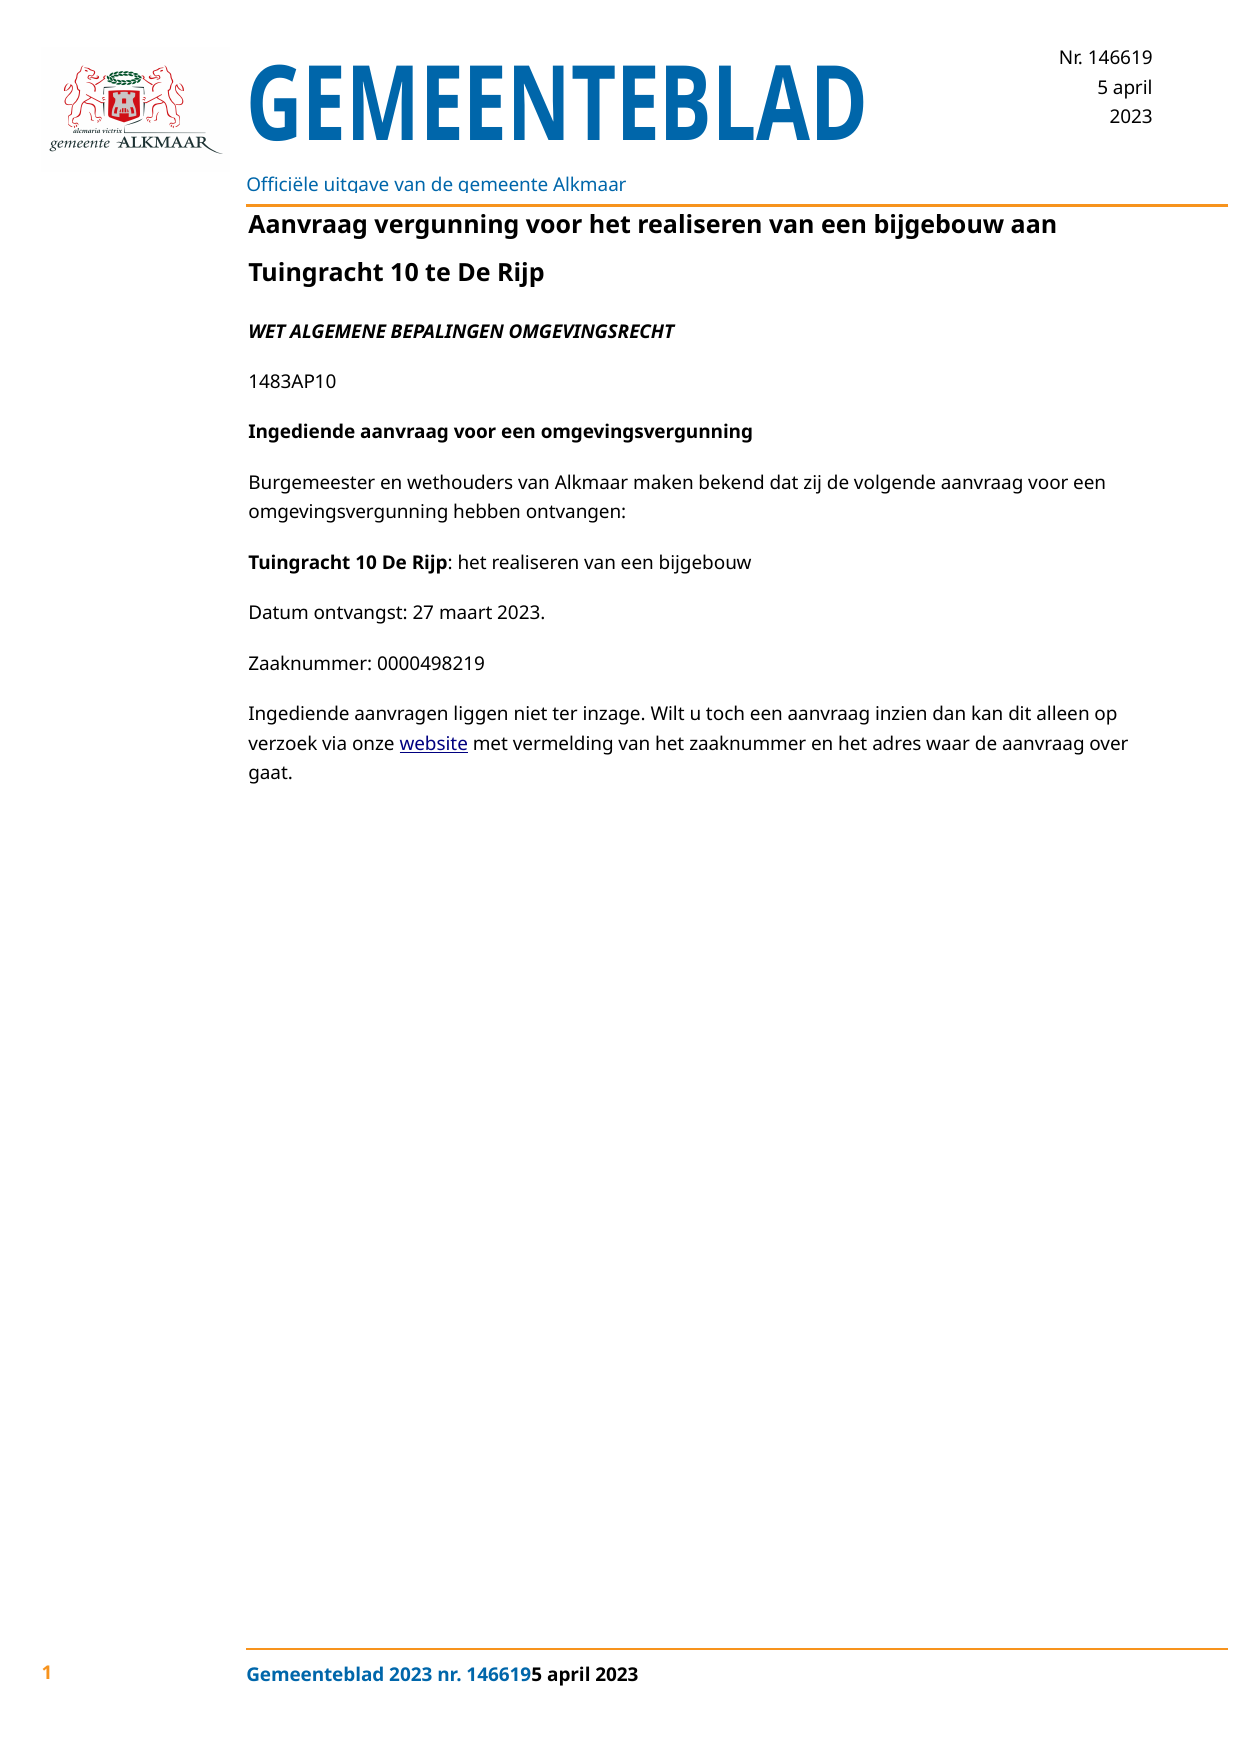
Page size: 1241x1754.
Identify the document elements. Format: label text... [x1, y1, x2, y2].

picture [41, 47, 231, 172]
text 1483AP10 [248, 368, 1152, 394]
text Ingediende aanvragen liggen niet ter inzage. Wilt u toch een aanvraag inzien dan kan dit alleen op verzoek via onze website met vermelding van het zaaknummer en het adres waar de aanvraag over gaat. [248, 700, 1152, 785]
text WET ALGEMENE BEPALINGEN OMGEVINGSRECHT [248, 318, 1152, 344]
text Burgemeester en wethouders van Alkmaar maken bekend dat zij de volgende aanvraag voor een omgevingsvergunning hebben ontvangen: [248, 469, 1152, 524]
text Ingediende aanvraag voor een omgevingsvergunning [248, 419, 1152, 444]
text Zaaknummer: 0000498219 [248, 650, 1152, 676]
text Aanvraag vergunning voor het realiseren van een bijgebouw aan Tuingracht 10 te De Rijp [248, 207, 1152, 288]
text Tuingracht 10 De Rijp: het realiseren van een bijgebouw [248, 549, 1152, 575]
text Datum ontvangst: 27 maart 2023. [248, 599, 1152, 625]
